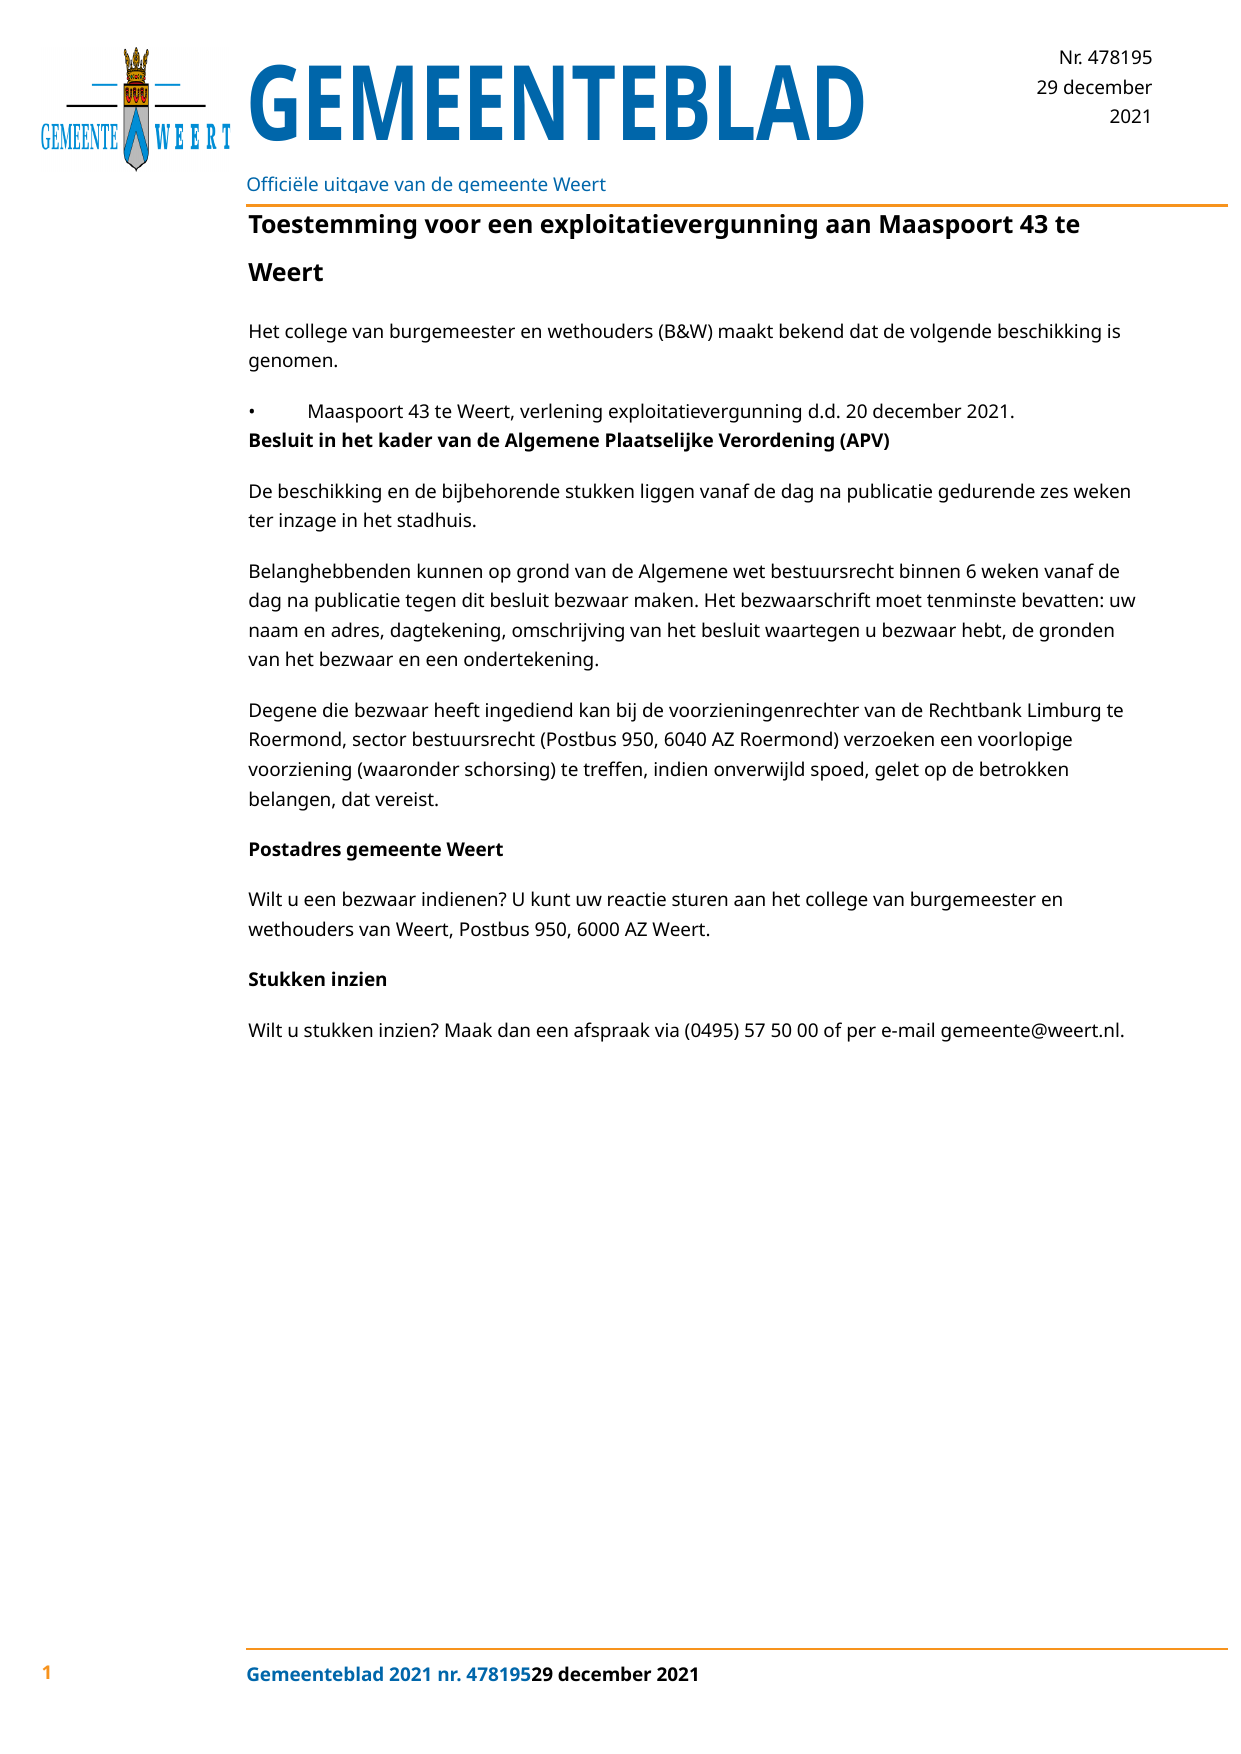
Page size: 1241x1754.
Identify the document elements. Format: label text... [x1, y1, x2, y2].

text Wilt u stukken inzien? Maak dan een afspraak via (0495) 57 50 00 of per e-mail gemeente@weert.nl. [248, 1017, 1152, 1043]
text Het college van burgemeester en wethouders (B&W) maakt bekend dat de volgende beschikking is genomen. [248, 318, 1152, 373]
text Degene die bezwaar heeft ingediend kan bij de voorzieningenrechter van de Rechtbank Limburg te Roermond, sector bestuursrecht (Postbus 950, 6040 AZ Roermond) verzoeken een voorlopige voorziening (waaronder schorsing) te treffen, indien onverwijld spoed, gelet op de betrokken belangen, dat vereist. [248, 697, 1152, 812]
list Maaspoort 43 te Weert, verlening exploitatievergunning d.d. 20 december 2021. [248, 398, 1152, 424]
text Besluit in het kader van de Algemene Plaatselijke Verordening (APV) [248, 427, 1152, 453]
text De beschikking en de bijbehorende stukken liggen vanaf de dag na publicatie gedurende zes weken ter inzage in het stadhuis. [248, 478, 1152, 533]
picture [41, 47, 231, 172]
text Belanghebbenden kunnen op grond van de Algemene wet bestuursrecht binnen 6 weken vanaf de dag na publicatie tegen dit besluit bezwaar maken. Het bezwaarschrift moet tenminste bevatten: uw naam en adres, dagtekening, omschrijving van het besluit waartegen u bezwaar hebt, de gronden van het bezwaar en een ondertekening. [248, 558, 1152, 672]
text Wilt u een bezwaar indienen? U kunt uw reactie sturen aan het college van burgemeester en wethouders van Weert, Postbus 950, 6000 AZ Weert. [248, 887, 1152, 942]
text Toestemming voor een exploitatievergunning aan Maaspoort 43 te Weert [248, 207, 1152, 288]
text Stukken inzien [248, 967, 1152, 992]
text Postadres gemeente Weert [248, 836, 1152, 862]
